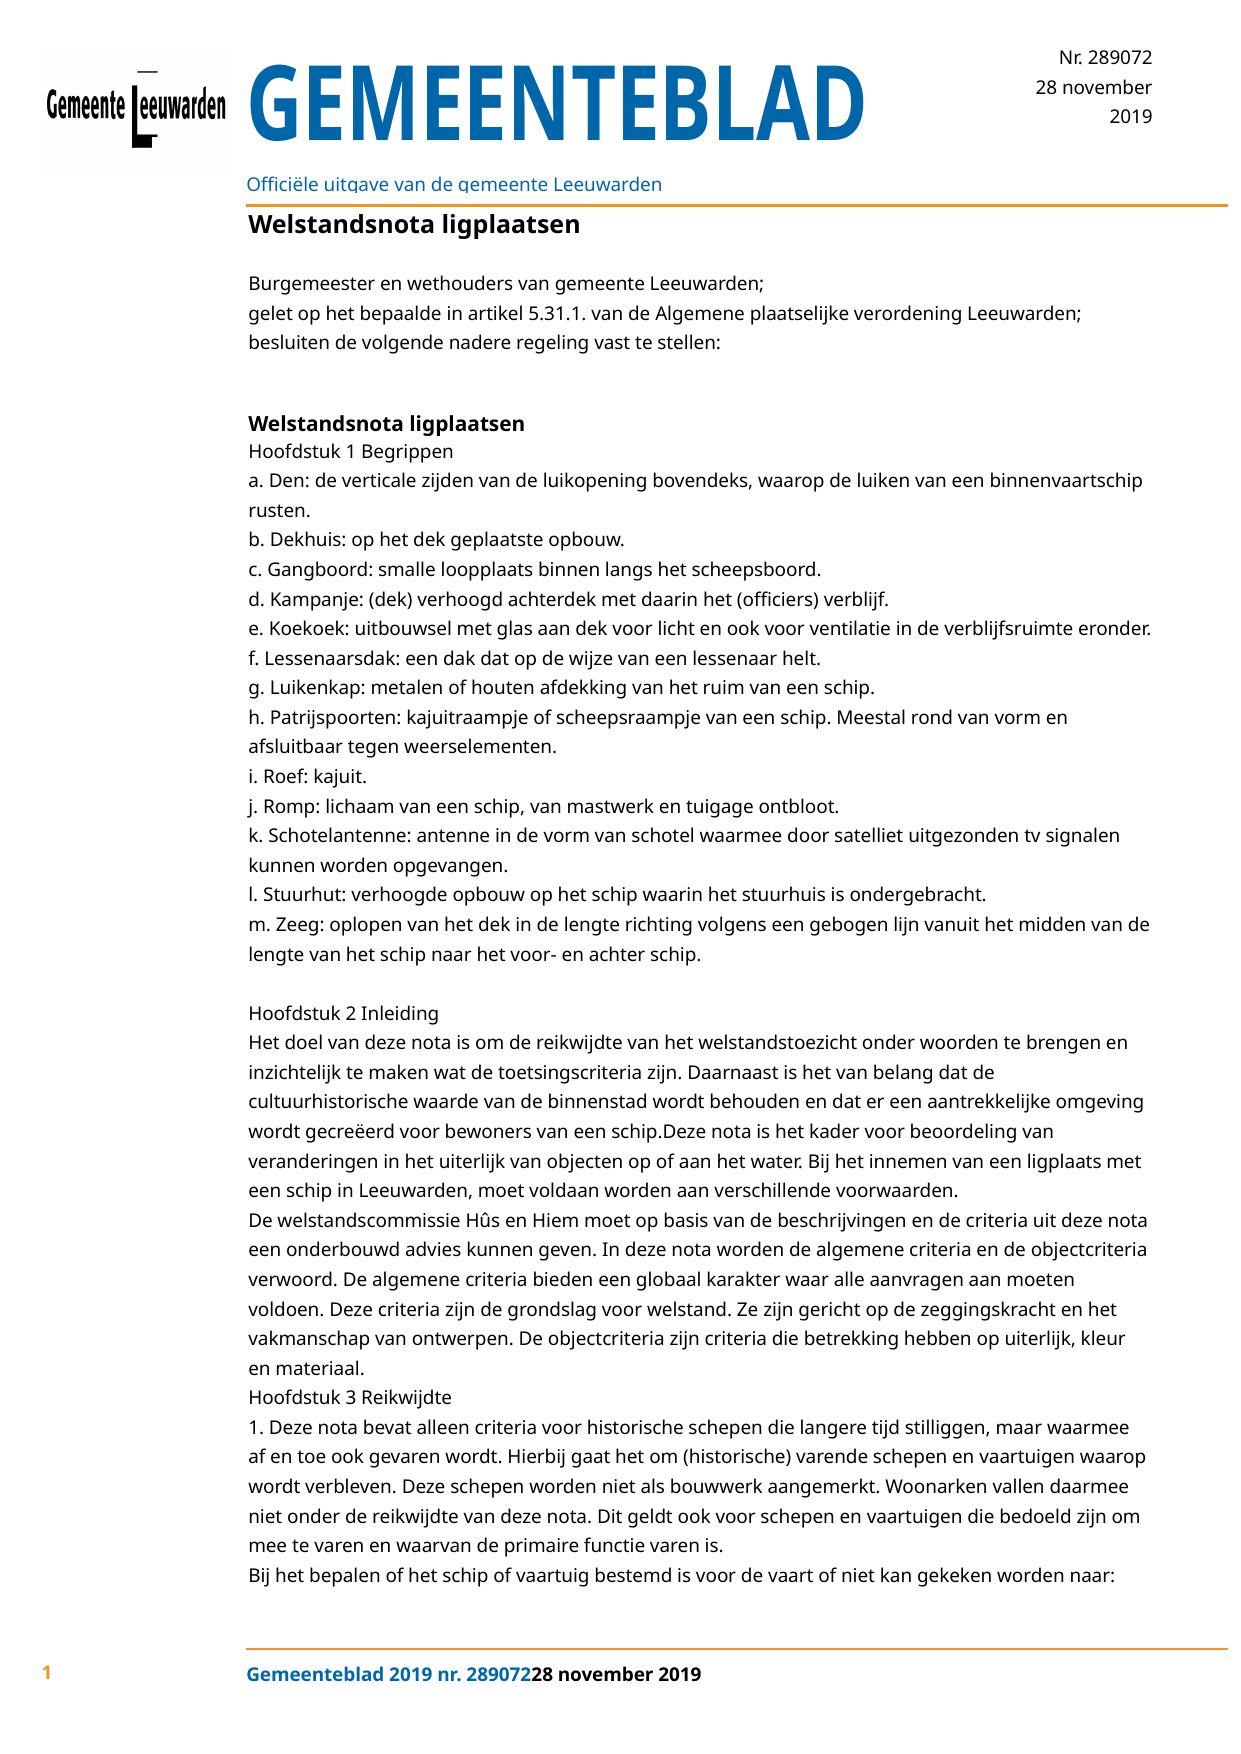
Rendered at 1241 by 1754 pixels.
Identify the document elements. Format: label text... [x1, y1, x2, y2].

text Hoofdstuk 1 Begrippen [248, 438, 1152, 464]
text a. Den: de verticale zijden van de luikopening bovendeks, waarop de luiken van een binnenvaartschip rusten. [248, 467, 1152, 523]
text Het doel van deze nota is om de reikwijdte van het welstandstoezicht onder woorden te brengen en inzichtelijk te maken wat de toetsingscriteria zijn. Daarnaast is het van belang dat de cultuurhistorische waarde van de binnenstad wordt behouden en dat er een aantrekkelijke omgeving wordt gecreëerd voor bewoners van een schip.Deze nota is het kader voor beoordeling van veranderingen in het uiterlijk van objecten op of aan het water. Bij het innemen van een ligplaats met een schip in Leeuwarden, moet voldaan worden aan verschillende voorwaarden. [248, 1029, 1152, 1203]
text l. Stuurhut: verhoogde opbouw op het schip waarin het stuurhuis is ondergebracht. [248, 882, 1152, 907]
text f. Lessenaarsdak: een dak dat op de wijze van een lessenaar helt. [248, 645, 1152, 671]
text Hoofdstuk 3 Reikwijdte [248, 1384, 1152, 1410]
text Welstandsnota ligplaatsen [248, 207, 1152, 241]
text De welstandscommissie Hûs en Hiem moet op basis van de beschrijvingen en de criteria uit deze nota een onderbouwd advies kunnen geven. In deze nota worden de algemene criteria en de objectcriteria verwoord. De algemene criteria bieden een globaal karakter waar alle aanvragen aan moeten voldoen. Deze criteria zijn de grondslag voor welstand. Ze zijn gericht op de zeggingskracht en het vakmanschap van ontwerpen. De objectcriteria zijn criteria die betrekking hebben op uiterlijk, kleur en materiaal. [248, 1207, 1152, 1381]
text besluiten de volgende nadere regeling vast te stellen: [248, 329, 1152, 355]
text gelet op het bepaalde in artikel 5.31.1. van de Algemene plaatselijke verordening Leeuwarden; [248, 300, 1152, 326]
text Burgemeester en wethouders van gemeente Leeuwarden; [248, 270, 1152, 296]
text m. Zeeg: oplopen van het dek in de lengte richting volgens een gebogen lijn vanuit het midden van de lengte van het schip naar het voor- en achter schip. [248, 911, 1152, 967]
text d. Kampanje: (dek) verhoogd achterdek met daarin het (officiers) verblijf. [248, 586, 1152, 612]
text 1. Deze nota bevat alleen criteria voor historische schepen die langere tijd stilliggen, maar waarmee af en toe ook gevaren wordt. Hierbij gaat het om (historische) varende schepen en vaartuigen waarop wordt verbleven. Deze schepen worden niet als bouwwerk aangemerkt. Woonarken vallen daarmee niet onder de reikwijdte van deze nota. Dit geldt ook voor schepen en vaartuigen die bedoeld zijn om mee te varen en waarvan de primaire functie varen is. [248, 1414, 1152, 1558]
text Welstandsnota ligplaatsen [248, 409, 1152, 438]
text h. Patrijspoorten: kajuitraampje of scheepsraampje van een schip. Meestal rond van vorm en afsluitbaar tegen weerselementen. [248, 704, 1152, 759]
text c. Gangboord: smalle loopplaats binnen langs het scheepsboord. [248, 556, 1152, 582]
text k. Schotelantenne: antenne in de vorm van schotel waarmee door satelliet uitgezonden tv signalen kunnen worden opgevangen. [248, 822, 1152, 878]
text b. Dekhuis: op het dek geplaatste opbouw. [248, 527, 1152, 552]
text j. Romp: lichaam van een schip, van mastwerk en tuigage ontbloot. [248, 793, 1152, 819]
picture [41, 47, 231, 172]
text g. Luikenkap: metalen of houten afdekking van het ruim van een schip. [248, 674, 1152, 700]
text Hoofdstuk 2 Inleiding [248, 1000, 1152, 1026]
text Bij het bepalen of het schip of vaartuig bestemd is voor de vaart of niet kan gekeken worden naar: [248, 1562, 1152, 1588]
text e. Koekoek: uitbouwsel met glas aan dek voor licht en ook voor ventilatie in de verblijfsruimte eronder. [248, 615, 1152, 641]
text i. Roef: kajuit. [248, 763, 1152, 789]
